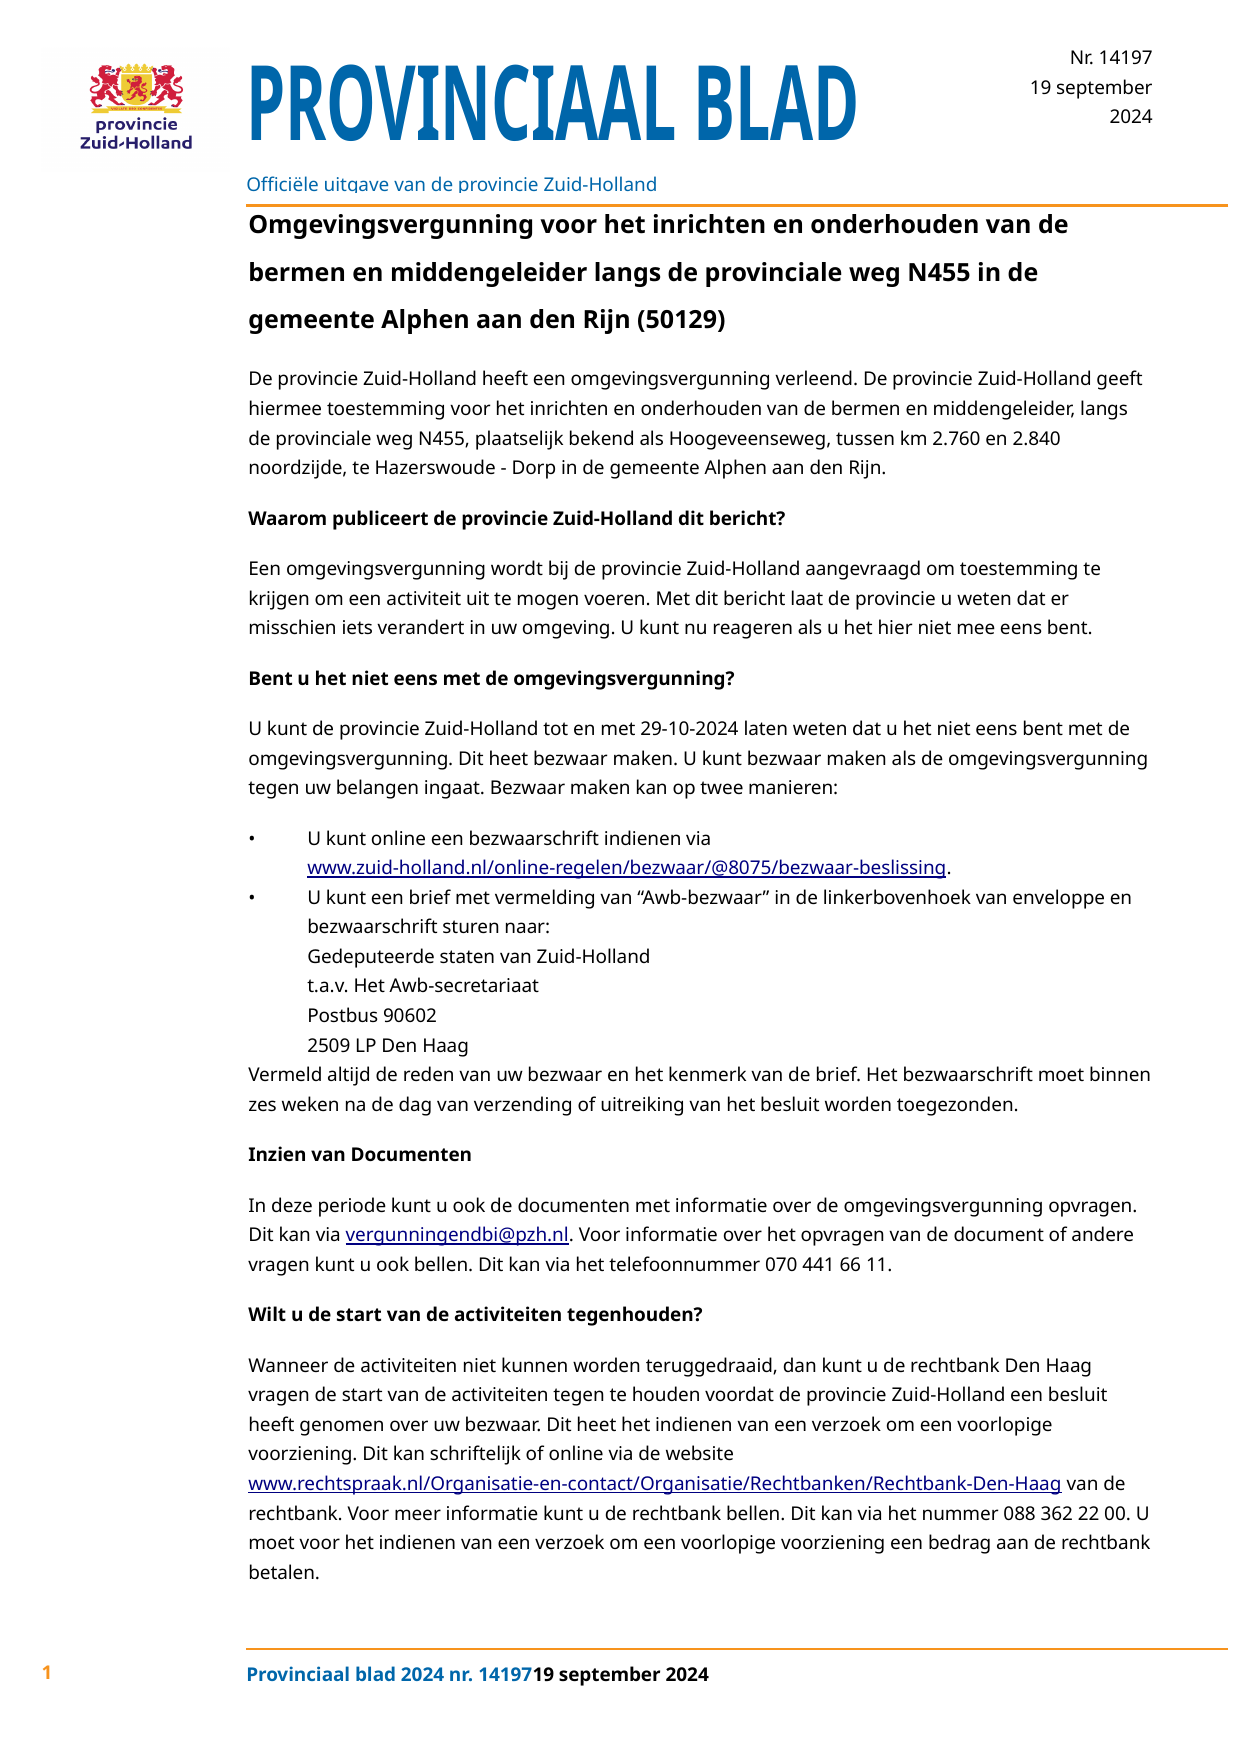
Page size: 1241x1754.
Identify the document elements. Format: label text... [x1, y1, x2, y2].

text Waarom publiceert de provincie Zuid-Holland dit bericht? [248, 505, 1152, 530]
list U kunt online een bezwaarschrift indienen via www.zuid-holland.nl/online-regelen/bezwaar/@8075/bezwaar-beslissing. [248, 825, 1152, 880]
text U kunt de provincie Zuid-Holland tot en met 29-10-2024 laten weten dat u het niet eens bent met de omgevingsvergunning. Dit heet bezwaar maken. U kunt bezwaar maken als de omgevingsvergunning tegen uw belangen ingaat. Bezwaar maken kan op twee manieren: [248, 715, 1152, 800]
picture [41, 47, 231, 172]
text Omgevingsvergunning voor het inrichten en onderhouden van de bermen en middengeleider langs de provinciale weg N455 in de gemeente Alphen aan den Rijn (50129) [248, 207, 1152, 336]
text Vermeld altijd de reden van uw bezwaar en het kenmerk van de brief. Het bezwaarschrift moet binnen zes weken na de dag van verzending of uitreiking van het besluit worden toegezonden. [248, 1061, 1152, 1117]
list Postbus 90602 [248, 1002, 1152, 1028]
text Bent u het niet eens met de omgevingsvergunning? [248, 665, 1152, 690]
text Wanneer de activiteiten niet kunnen worden teruggedraaid, dan kunt u de rechtbank Den Haag vragen de start van de activiteiten tegen te houden voordat de provincie Zuid-Holland een besluit heeft genomen over uw bezwaar. Dit heet het indienen van een verzoek om een voorlopige voorziening. Dit kan schriftelijk of online via de website www.rechtspraak.nl/Organisatie-en-contact/Organisatie/Rechtbanken/Rechtbank-Den-Haag van de rechtbank. Voor meer informatie kunt u de rechtbank bellen. Dit kan via het nummer 088 362 22 00. U moet voor het indienen van een verzoek om een voorlopige voorziening een bedrag aan de rechtbank betalen. [248, 1352, 1152, 1584]
text De provincie Zuid-Holland heeft een omgevingsvergunning verleend. De provincie Zuid-Holland geeft hiermee toestemming voor het inrichten en onderhouden van de bermen en middengeleider, langs de provinciale weg N455, plaatselijk bekend als Hoogeveenseweg, tussen km 2.760 en 2.840 noordzijde, te Hazerswoude - Dorp in de gemeente Alphen aan den Rijn. [248, 366, 1152, 480]
text Wilt u de start van de activiteiten tegenhouden? [248, 1301, 1152, 1327]
list U kunt een brief met vermelding van “Awb-bezwaar” in de linkerbovenhoek van enveloppe en bezwaarschrift sturen naar: [248, 884, 1152, 939]
text In deze periode kunt u ook de documenten met informatie over de omgevingsvergunning opvragen. Dit kan via vergunningendbi@pzh.nl. Voor informatie over het opvragen van de document of andere vragen kunt u ook bellen. Dit kan via het telefoonnummer 070 441 66 11. [248, 1192, 1152, 1277]
list t.a.v. Het Awb-secretariaat [248, 973, 1152, 998]
text Een omgevingsvergunning wordt bij de provincie Zuid-Holland aangevraagd om toestemming te krijgen om een activiteit uit te mogen voeren. Met dit bericht laat de provincie u weten dat er misschien iets verandert in uw omgeving. U kunt nu reageren als u het hier niet mee eens bent. [248, 555, 1152, 640]
text Inzien van Documenten [248, 1141, 1152, 1167]
list 2509 LP Den Haag [248, 1032, 1152, 1057]
list Gedeputeerde staten van Zuid-Holland [248, 943, 1152, 969]
